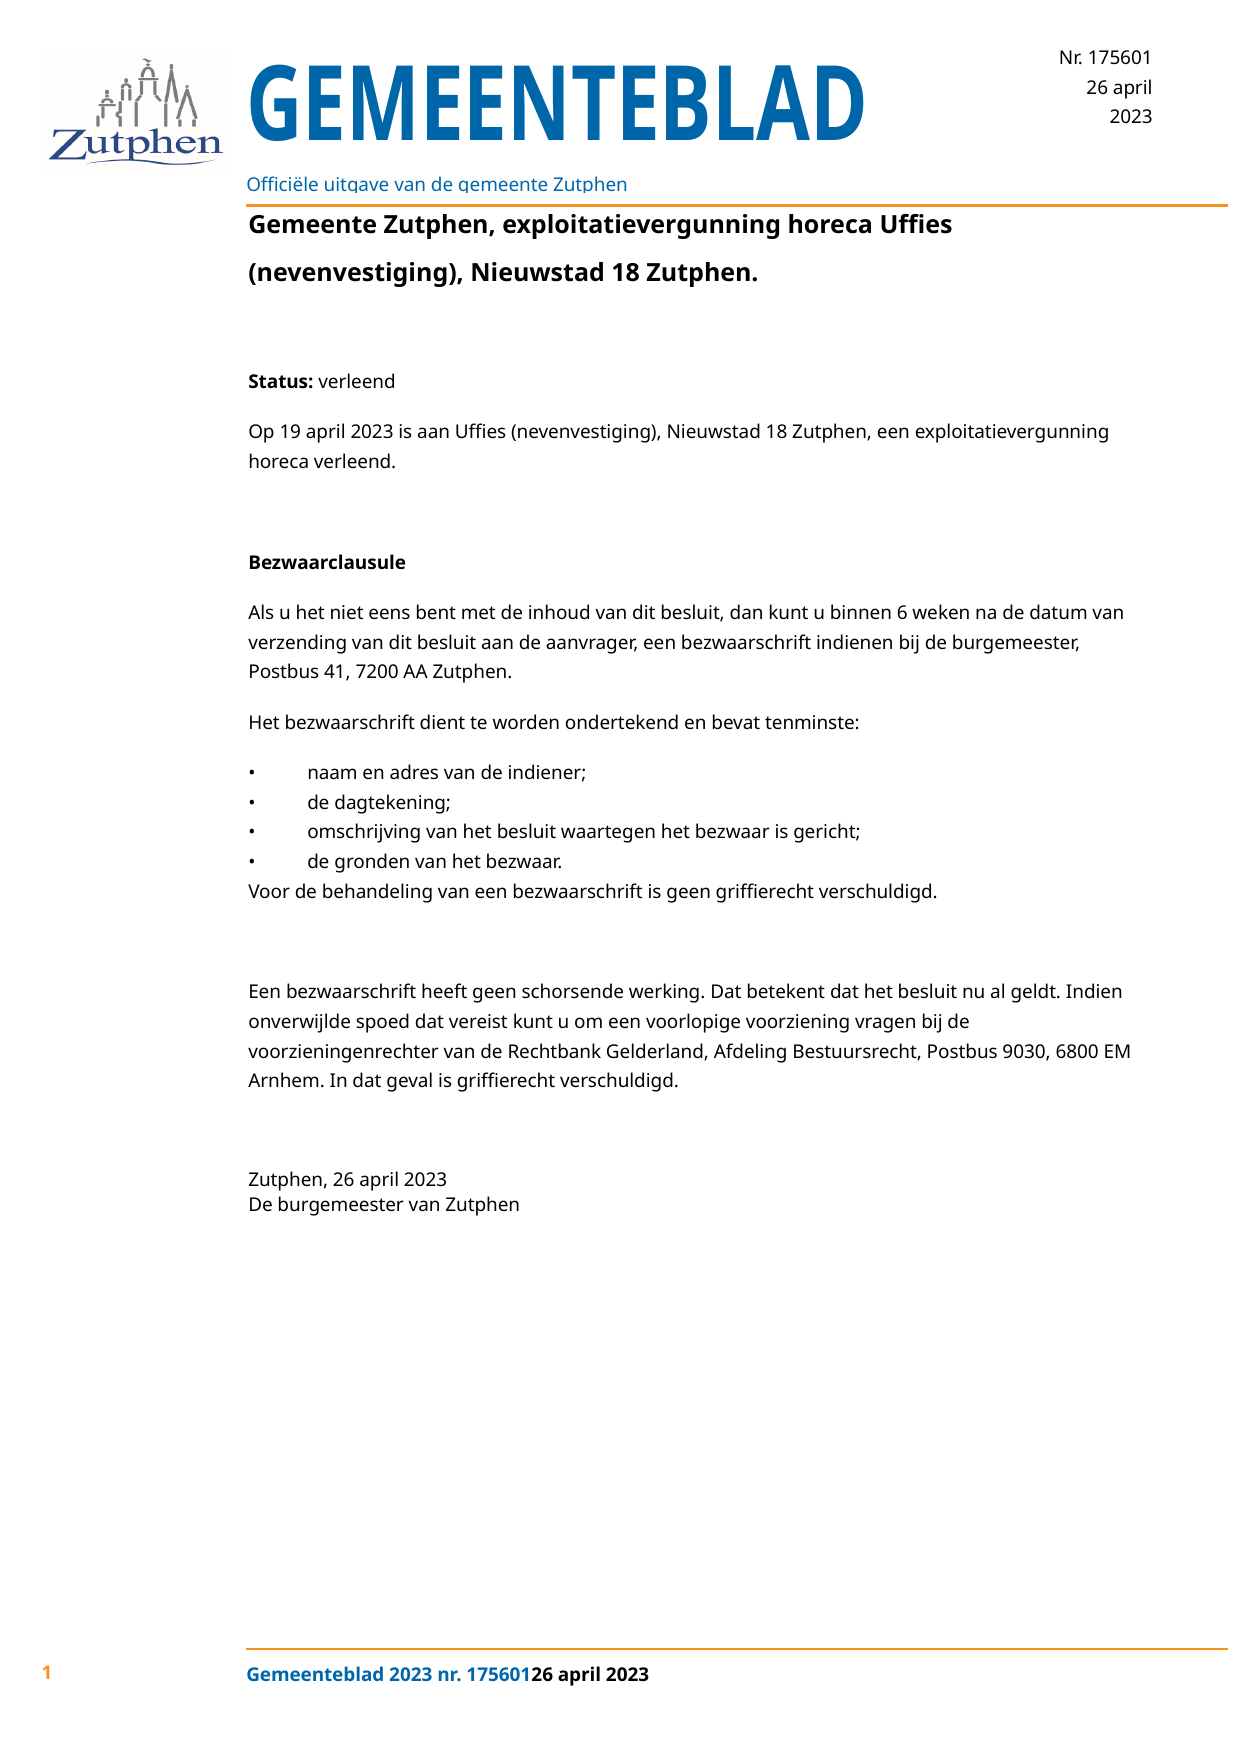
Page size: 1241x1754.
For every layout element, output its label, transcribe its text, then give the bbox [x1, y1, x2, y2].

list omschrijving van het besluit waartegen het bezwaar is gericht; [248, 819, 1152, 844]
list de dagtekening; [248, 789, 1152, 815]
picture [41, 47, 231, 172]
text Zutphen, 26 april 2023 [248, 1166, 1152, 1191]
text Een bezwaarschrift heeft geen schorsende werking. Dat betekent dat het besluit nu al geldt. Indien onverwijlde spoed dat vereist kunt u om een voorlopige voorziening vragen bij de voorzieningenrechter van de Rechtbank Gelderland, Afdeling Bestuursrecht, Postbus 9030, 6800 EM Arnhem. In dat geval is griffierecht verschuldigd. [248, 979, 1152, 1093]
text Als u het niet eens bent met de inhoud van dit besluit, dan kunt u binnen 6 weken na de datum van verzending van dit besluit aan de aanvrager, een bezwaarschrift indienen bij de burgemeester, Postbus 41, 7200 AA Zutphen. [248, 599, 1152, 684]
text Voor de behandeling van een bezwaarschrift is geen griffierecht verschuldigd. [248, 878, 1152, 904]
text Status: verleend [248, 368, 1152, 394]
list de gronden van het bezwaar. [248, 848, 1152, 874]
list naam en adres van de indiener; [248, 759, 1152, 785]
text Bezwaarclausule [248, 549, 1152, 575]
text De burgemeester van Zutphen [248, 1191, 1152, 1217]
text Het bezwaarschrift dient te worden ondertekend en bevat tenminste: [248, 709, 1152, 735]
text Op 19 april 2023 is aan Uffies (nevenvestiging), Nieuwstad 18 Zutphen, een exploitatievergunning horeca verleend. [248, 419, 1152, 474]
text Gemeente Zutphen, exploitatievergunning horeca Uffies (nevenvestiging), Nieuwstad 18 Zutphen. [248, 207, 1152, 288]
